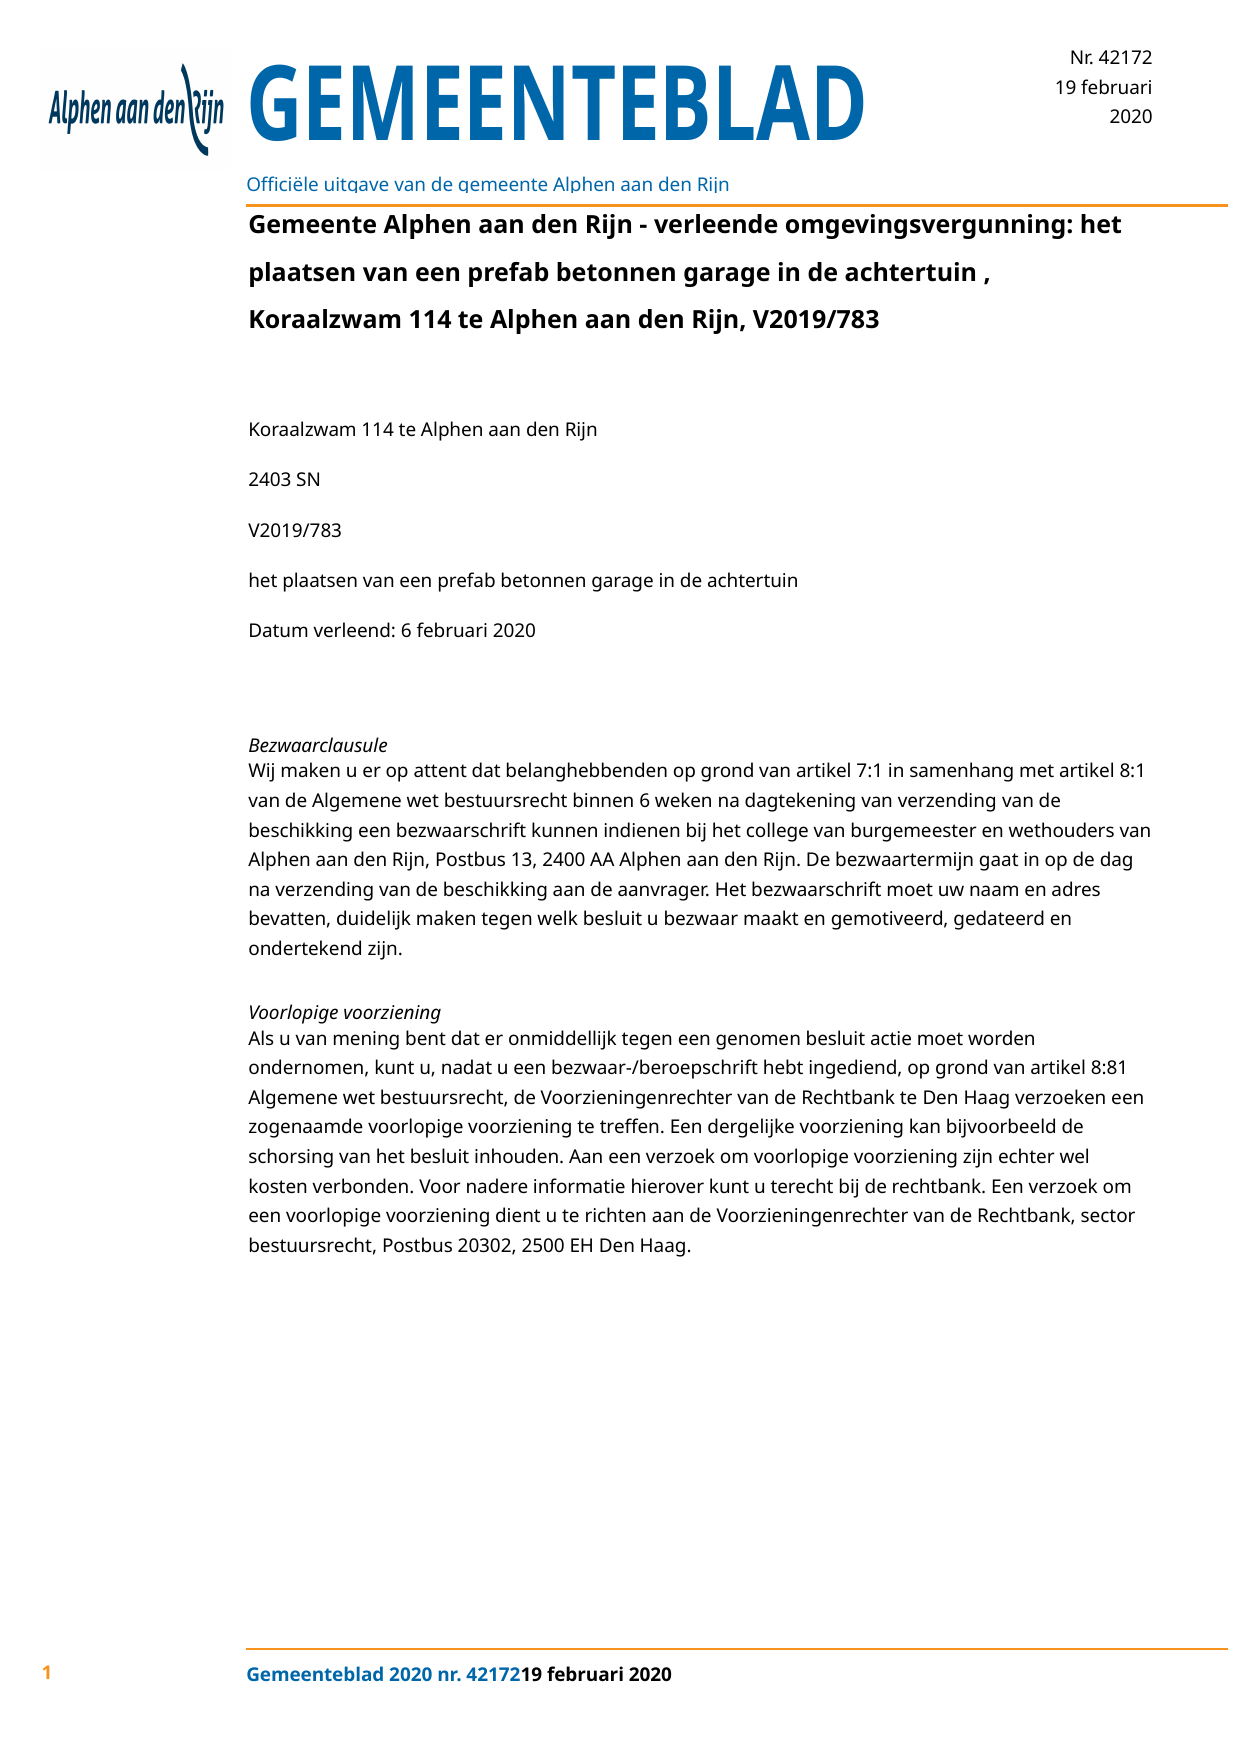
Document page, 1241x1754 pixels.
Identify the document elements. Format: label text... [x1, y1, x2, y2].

text Koraalzwam 114 te Alphen aan den Rijn [248, 416, 1152, 442]
text Wij maken u er op attent dat belanghebbenden op grond van artikel 7:1 in samenhang met artikel 8:1 van de Algemene wet bestuursrecht binnen 6 weken na dagtekening van verzending van de beschikking een bezwaarschrift kunnen indienen bij het college van burgemeester en wethouders van Alphen aan den Rijn, Postbus 13, 2400 AA Alphen aan den Rijn. De bezwaartermijn gaat in op de dag na verzending van de beschikking aan de aanvrager. Het bezwaarschrift moet uw naam en adres bevatten, duidelijk maken tegen welk besluit u bezwaar maakt en gemotiveerd, gedateerd en ondertekend zijn. [248, 758, 1152, 961]
text Gemeente Alphen aan den Rijn - verleende omgevingsvergunning: het plaatsen van een prefab betonnen garage in de achtertuin , Koraalzwam 114 te Alphen aan den Rijn, V2019/783 [248, 207, 1152, 336]
picture [41, 47, 231, 172]
text Als u van mening bent dat er onmiddellijk tegen een genomen besluit actie moet worden ondernomen, kunt u, nadat u een bezwaar-/beroepschrift hebt ingediend, op grond van artikel 8:81 Algemene wet bestuursrecht, de Voorzieningenrechter van de Rechtbank te Den Haag verzoeken een zogenaamde voorlopige voorziening te treffen. Een dergelijke voorziening kan bijvoorbeeld de schorsing van het besluit inhouden. Aan een verzoek om voorlopige voorziening zijn echter wel kosten verbonden. Voor nadere informatie hierover kunt u terecht bij de rechtbank. Een verzoek om een voorlopige voorziening dient u te richten aan de Voorzieningenrechter van de Rechtbank, sector bestuursrecht, Postbus 20302, 2500 EH Den Haag. [248, 1025, 1152, 1258]
text Datum verleend: 6 februari 2020 [248, 618, 1152, 643]
text Bezwaarclausule [248, 732, 1152, 758]
text 2403 SN [248, 466, 1152, 492]
text V2019/783 [248, 517, 1152, 542]
text Voorlopige voorziening [248, 999, 1152, 1025]
text het plaatsen van een prefab betonnen garage in de achtertuin [248, 567, 1152, 593]
